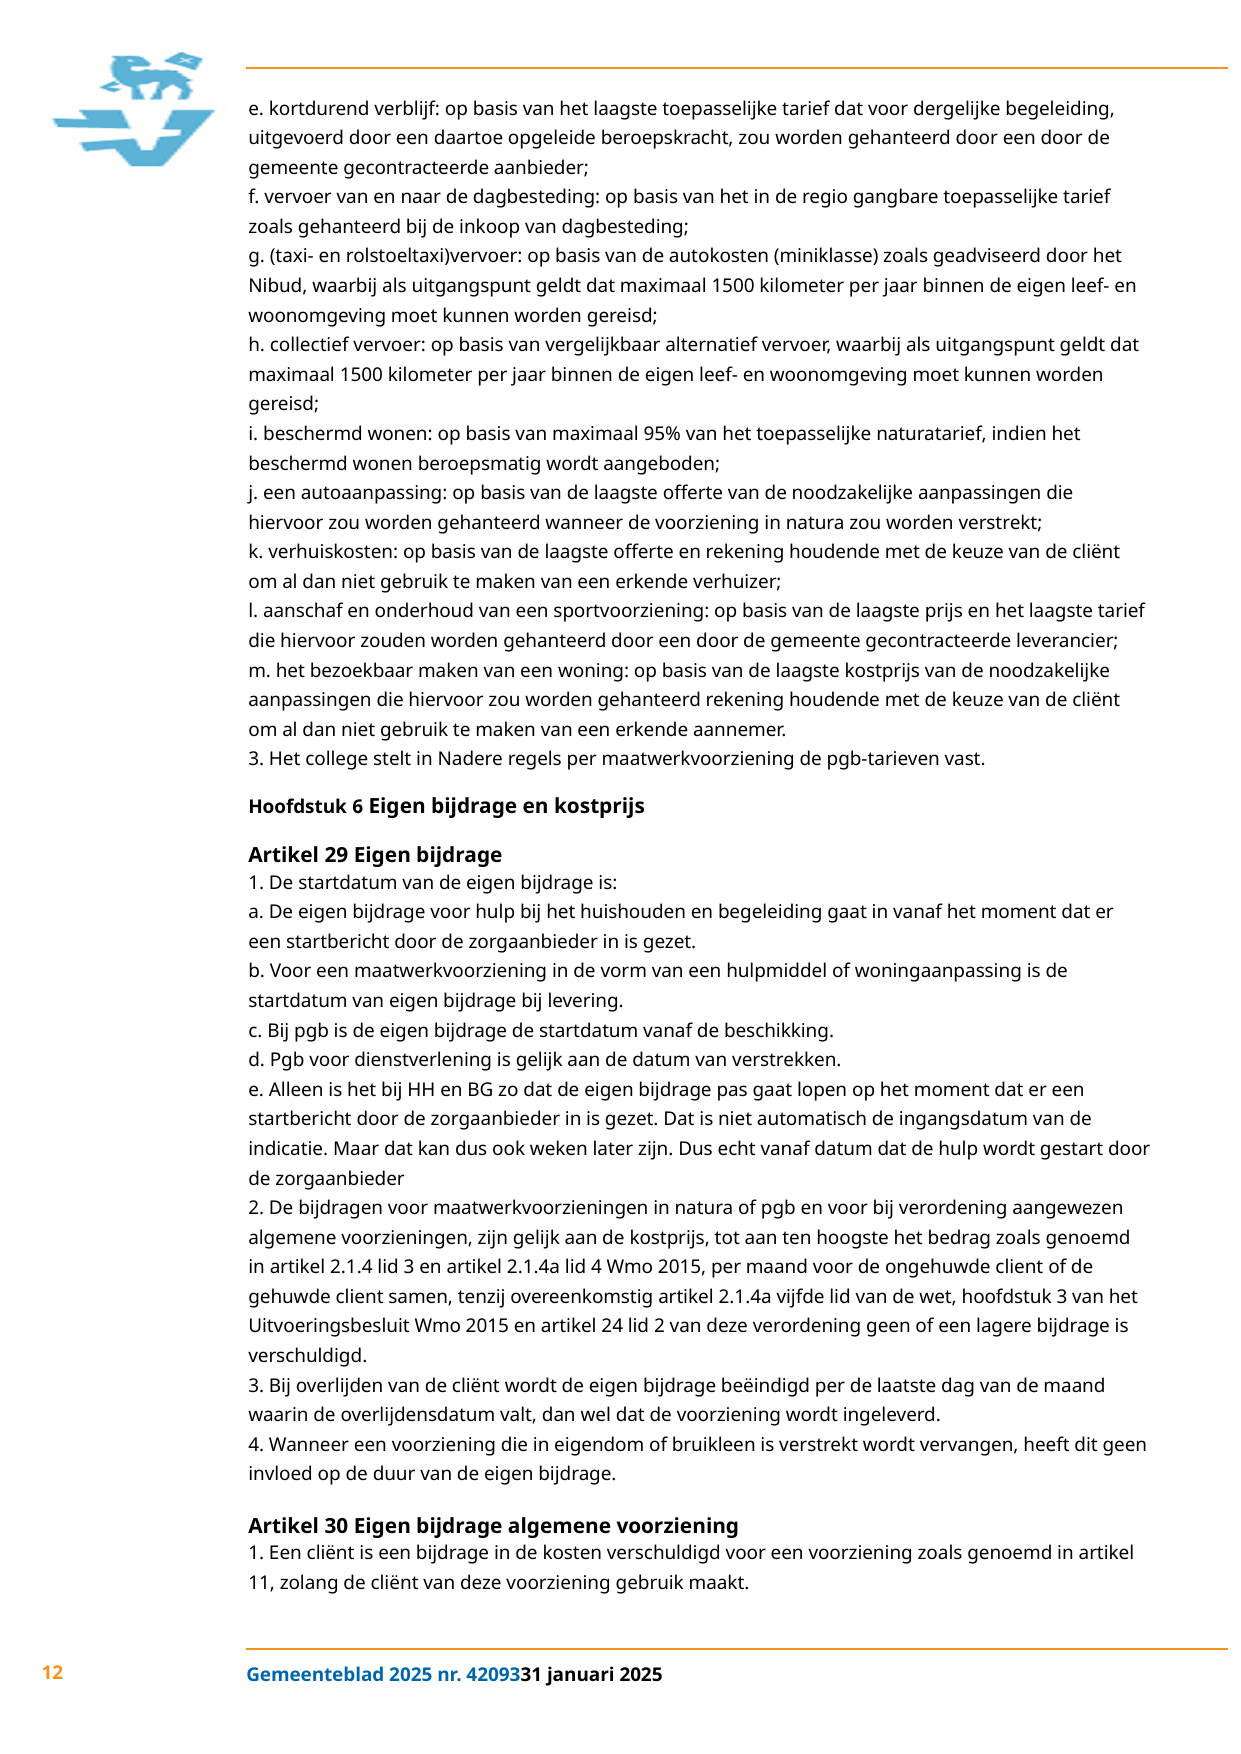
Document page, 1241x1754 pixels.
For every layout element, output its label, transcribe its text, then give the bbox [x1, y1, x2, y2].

text 4. Wanneer een voorziening die in eigendom of bruikleen is verstrekt wordt vervangen, heeft dit geen invloed op de duur van de eigen bijdrage. [248, 1431, 1152, 1486]
text d. Pgb voor dienstverlening is gelijk aan de datum van verstrekken. [248, 1046, 1152, 1072]
text Hoofdstuk 6 Eigen bijdrage en kostprijs [248, 791, 1152, 820]
text e. Alleen is het bij HH en BG zo dat de eigen bijdrage pas gaat lopen op het moment dat er een startbericht door de zorgaanbieder in is gezet. Dat is niet automatisch de ingangsdatum van de indicatie. Maar dat kan dus ook weken later zijn. Dus echt vanaf datum dat de hulp wordt gestart door de zorgaanbieder [248, 1076, 1152, 1191]
text 1. De startdatum van de eigen bijdrage is: [248, 869, 1152, 895]
picture [41, 47, 231, 172]
text 2. De bijdragen voor maatwerkvoorzieningen in natura of pgb en voor bij verordening aangewezen algemene voorzieningen, zijn gelijk aan de kostprijs, tot aan ten hoogste het bedrag zoals genoemd in artikel 2.1.4 lid 3 en artikel 2.1.4a lid 4 Wmo 2015, per maand voor de ongehuwde client of de gehuwde client samen, tenzij overeenkomstig artikel 2.1.4a vijfde lid van de wet, hoofdstuk 3 van het Uitvoeringsbesluit Wmo 2015 en artikel 24 lid 2 van deze verordening geen of een lagere bijdrage is verschuldigd. [248, 1194, 1152, 1368]
text h. collectief vervoer: op basis van vergelijkbaar alternatief vervoer, waarbij als uitgangspunt geldt dat maximaal 1500 kilometer per jaar binnen de eigen leef- en woonomgeving moet kunnen worden gereisd; [248, 331, 1152, 416]
text g. (taxi- en rolstoeltaxi)vervoer: op basis van de autokosten (miniklasse) zoals geadviseerd door het Nibud, waarbij als uitgangspunt geldt dat maximaal 1500 kilometer per jaar binnen de eigen leef- en woonomgeving moet kunnen worden gereisd; [248, 243, 1152, 328]
text Artikel 29 Eigen bijdrage [248, 841, 1152, 869]
text e. kortdurend verblijf: op basis van het laagste toepasselijke tarief dat voor dergelijke begeleiding, uitgevoerd door een daartoe opgeleide beroepskracht, zou worden gehanteerd door een door de gemeente gecontracteerde aanbieder; [248, 95, 1152, 180]
text m. het bezoekbaar maken van een woning: op basis van de laagste kostprijs van de noodzakelijke aanpassingen die hiervoor zou worden gehanteerd rekening houdende met de keuze van de cliënt om al dan niet gebruik te maken van een erkende aannemer. [248, 657, 1152, 742]
text 3. Bij overlijden van de cliënt wordt de eigen bijdrage beëindigd per de laatste dag van de maand waarin de overlijdensdatum valt, dan wel dat de voorziening wordt ingeleverd. [248, 1372, 1152, 1427]
text l. aanschaf en onderhoud van een sportvoorziening: op basis van de laagste prijs en het laagste tarief die hiervoor zouden worden gehanteerd door een door de gemeente gecontracteerde leverancier; [248, 598, 1152, 653]
text f. vervoer van en naar de dagbesteding: op basis van het in de regio gangbare toepasselijke tarief zoals gehanteerd bij de inkoop van dagbesteding; [248, 183, 1152, 239]
text Artikel 30 Eigen bijdrage algemene voorziening [248, 1511, 1152, 1539]
text 3. Het college stelt in Nadere regels per maatwerkvoorziening de pgb-tarieven vast. [248, 746, 1152, 771]
text j. een autoaanpassing: op basis van de laagste offerte van de noodzakelijke aanpassingen die hiervoor zou worden gehanteerd wanneer de voorziening in natura zou worden verstrekt; [248, 479, 1152, 535]
text a. De eigen bijdrage voor hulp bij het huishouden en begeleiding gaat in vanaf het moment dat er een startbericht door de zorgaanbieder in is gezet. [248, 898, 1152, 954]
text c. Bij pgb is de eigen bijdrage de startdatum vanaf de beschikking. [248, 1017, 1152, 1043]
text 1. Een cliënt is een bijdrage in de kosten verschuldigd voor een voorziening zoals genoemd in artikel 11, zolang de cliënt van deze voorziening gebruik maakt. [248, 1539, 1152, 1595]
text b. Voor een maatwerkvoorziening in de vorm van een hulpmiddel of woningaanpassing is de startdatum van eigen bijdrage bij levering. [248, 958, 1152, 1013]
text k. verhuiskosten: op basis van de laagste offerte en rekening houdende met de keuze van de cliënt om al dan niet gebruik te maken van een erkende verhuizer; [248, 538, 1152, 594]
text i. beschermd wonen: op basis van maximaal 95% van het toepasselijke naturatarief, indien het beschermd wonen beroepsmatig wordt aangeboden; [248, 420, 1152, 476]
